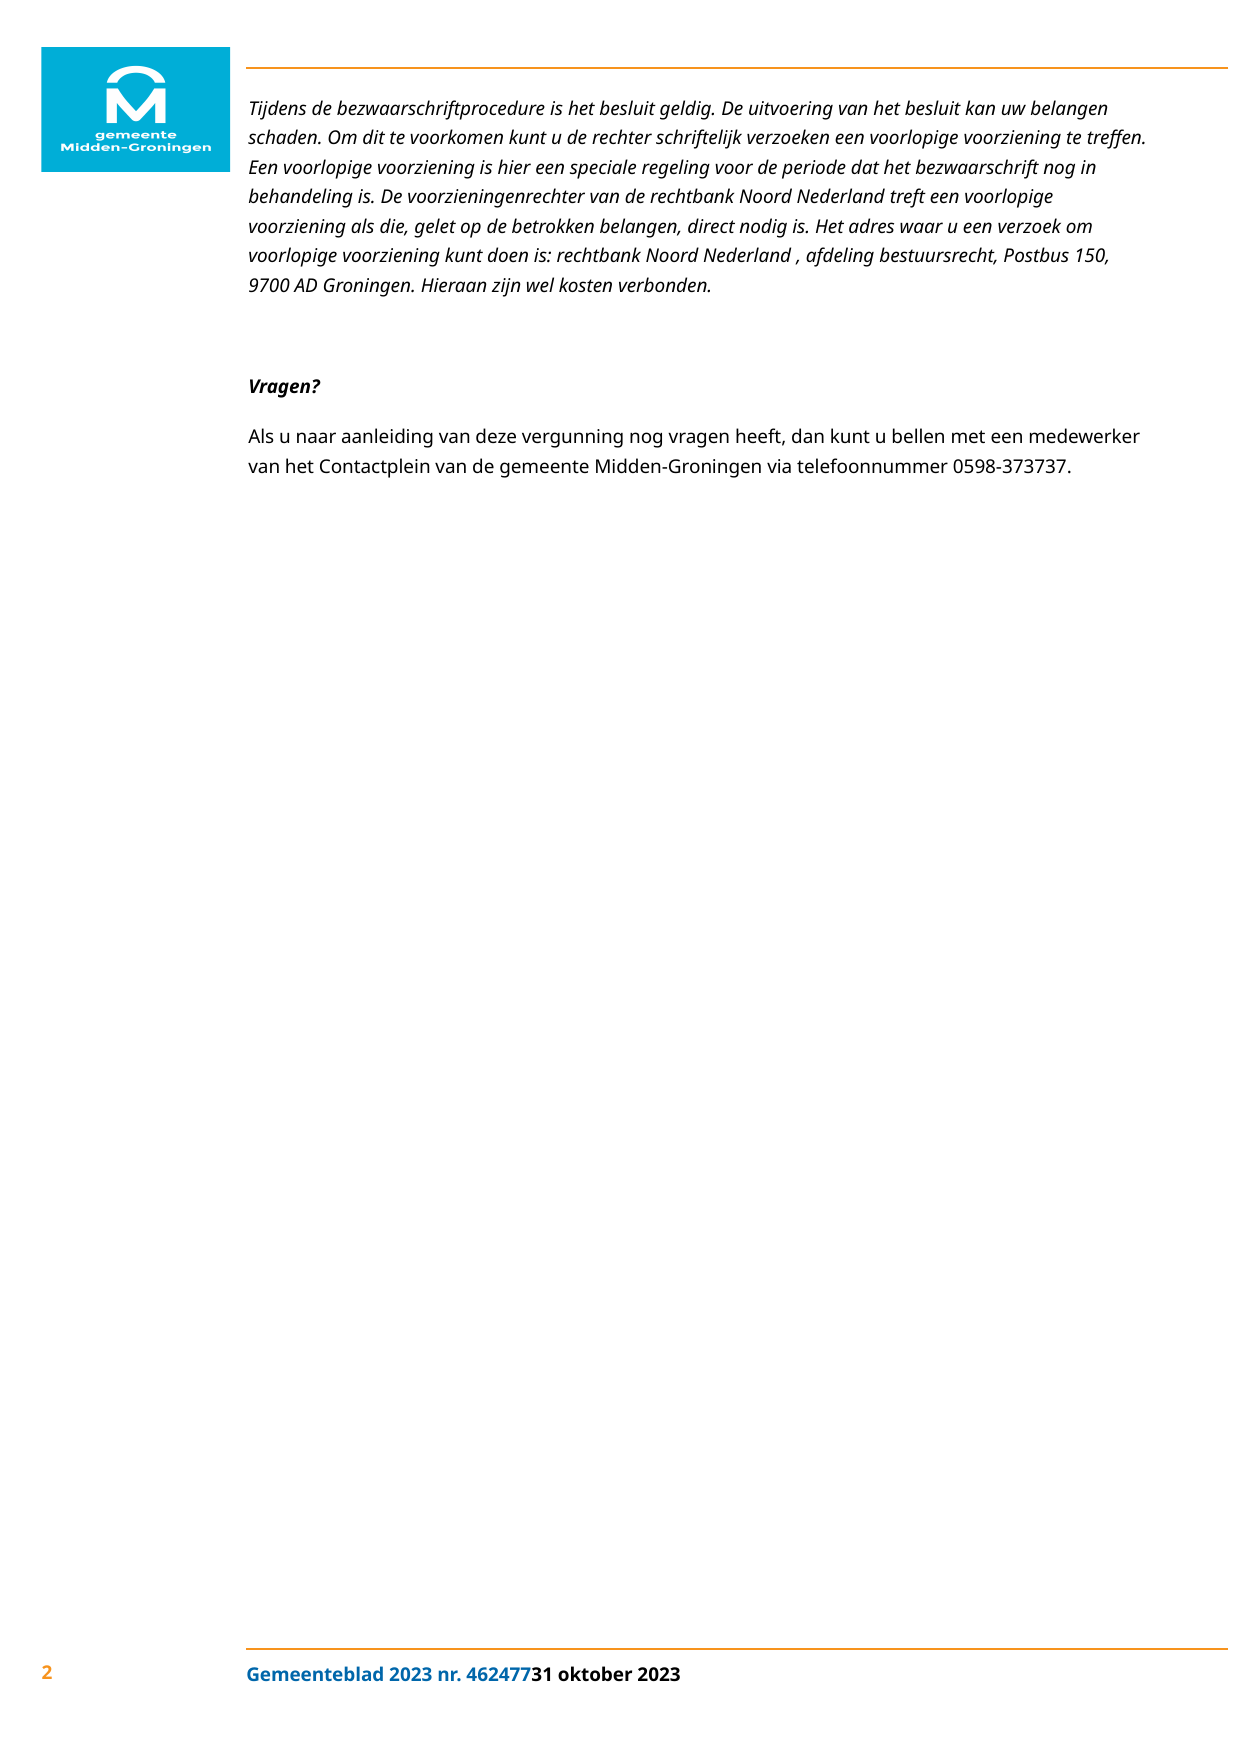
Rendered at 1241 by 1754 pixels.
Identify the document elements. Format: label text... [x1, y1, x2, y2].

text Tijdens de bezwaarschriftprocedure is het besluit geldig. De uitvoering van het besluit kan uw belangen schaden. Om dit te voorkomen kunt u de rechter schriftelijk verzoeken een voorlopige voorziening te treffen. Een voorlopige voorziening is hier een speciale regeling voor de periode dat het bezwaarschrift nog in behandeling is. De voorzieningenrechter van de rechtbank Noord Nederland treft een voorlopige voorziening als die, gelet op de betrokken belangen, direct nodig is. Het adres waar u een verzoek om voorlopige voorziening kunt doen is: rechtbank Noord Nederland , afdeling bestuursrecht, Postbus 150, 9700 AD Groningen. Hieraan zijn wel kosten verbonden. [248, 95, 1152, 298]
picture [108, 66, 164, 82]
text Als u naar aanleiding van deze vergunning nog vragen heeft, dan kunt u bellen met een medewerker van het Contactplein van de gemeente Midden-Groningen via telefoonnummer 0598-373737. [248, 423, 1152, 479]
text Vragen? [248, 373, 1152, 399]
picture [107, 89, 165, 122]
picture [184, 146, 190, 153]
